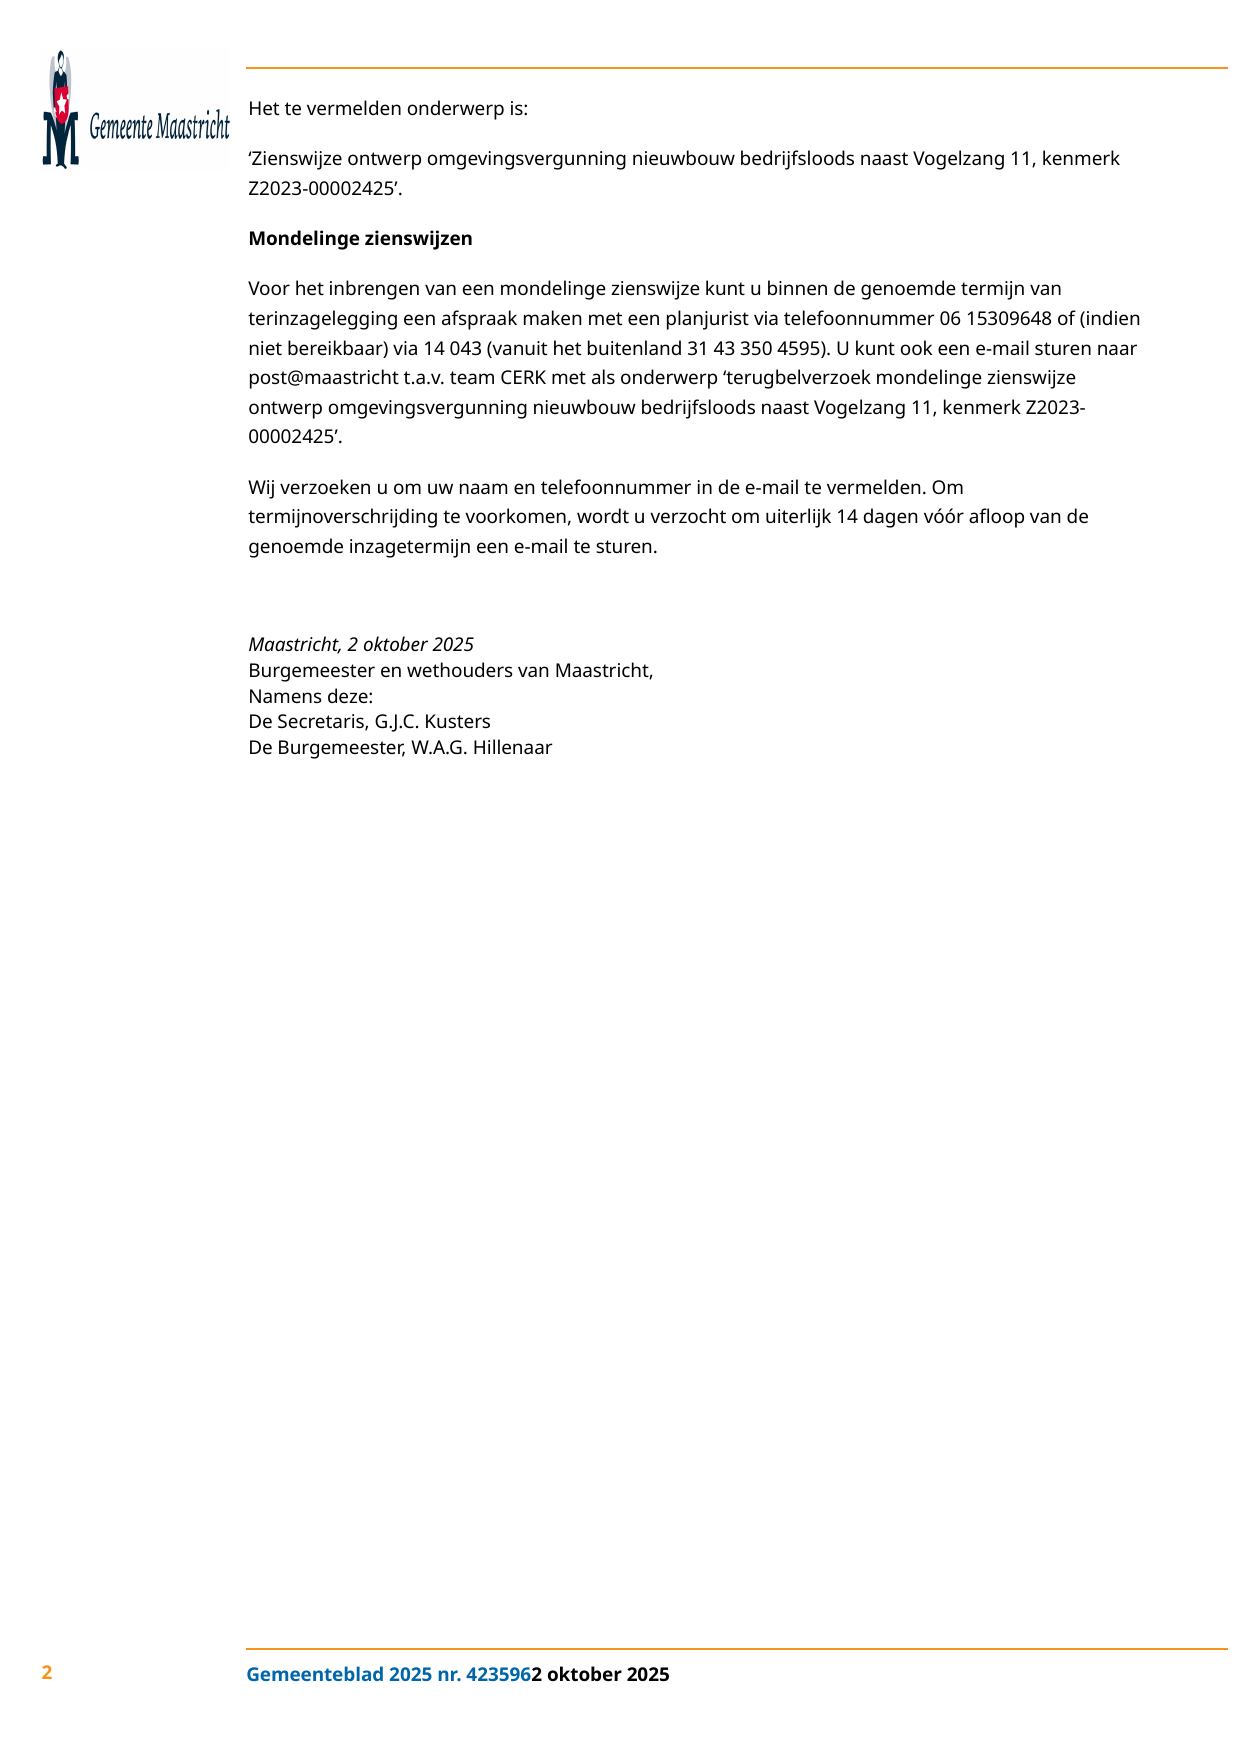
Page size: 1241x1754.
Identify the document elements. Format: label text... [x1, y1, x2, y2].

picture [41, 47, 231, 172]
text ‘Zienswijze ontwerp omgevingsvergunning nieuwbouw bedrijfsloods naast Vogelzang 11, kenmerk Z2023-00002425’. [248, 145, 1152, 201]
text Voor het inbrengen van een mondelinge zienswijze kunt u binnen de genoemde termijn van terinzagelegging een afspraak maken met een planjurist via telefoonnummer 06 15309648 of (indien niet bereikbaar) via 14 043 (vanuit het buitenland 31 43 350 4595). U kunt ook een e-mail sturen naar post@maastricht t.a.v. team CERK met als onderwerp ‘terugbelverzoek mondelinge zienswijze ontwerp omgevingsvergunning nieuwbouw bedrijfsloods naast Vogelzang 11, kenmerk Z2023-00002425’. [248, 276, 1152, 449]
text Het te vermelden onderwerp is: [248, 95, 1152, 121]
text Burgemeester en wethouders van Maastricht, [248, 657, 1152, 683]
text Mondelinge zienswijzen [248, 225, 1152, 251]
text De Burgemeester, W.A.G. Hillenaar [248, 734, 1152, 760]
text Namens deze: [248, 683, 1152, 708]
text Maastricht, 2 oktober 2025 [248, 631, 1152, 657]
text Wij verzoeken u om uw naam en telefoonnummer in de e-mail te vermelden. Om termijnoverschrijding te voorkomen, wordt u verzocht om uiterlijk 14 dagen vóór afloop van de genoemde inzagetermijn een e-mail te sturen. [248, 474, 1152, 559]
text De Secretaris, G.J.C. Kusters [248, 708, 1152, 734]
